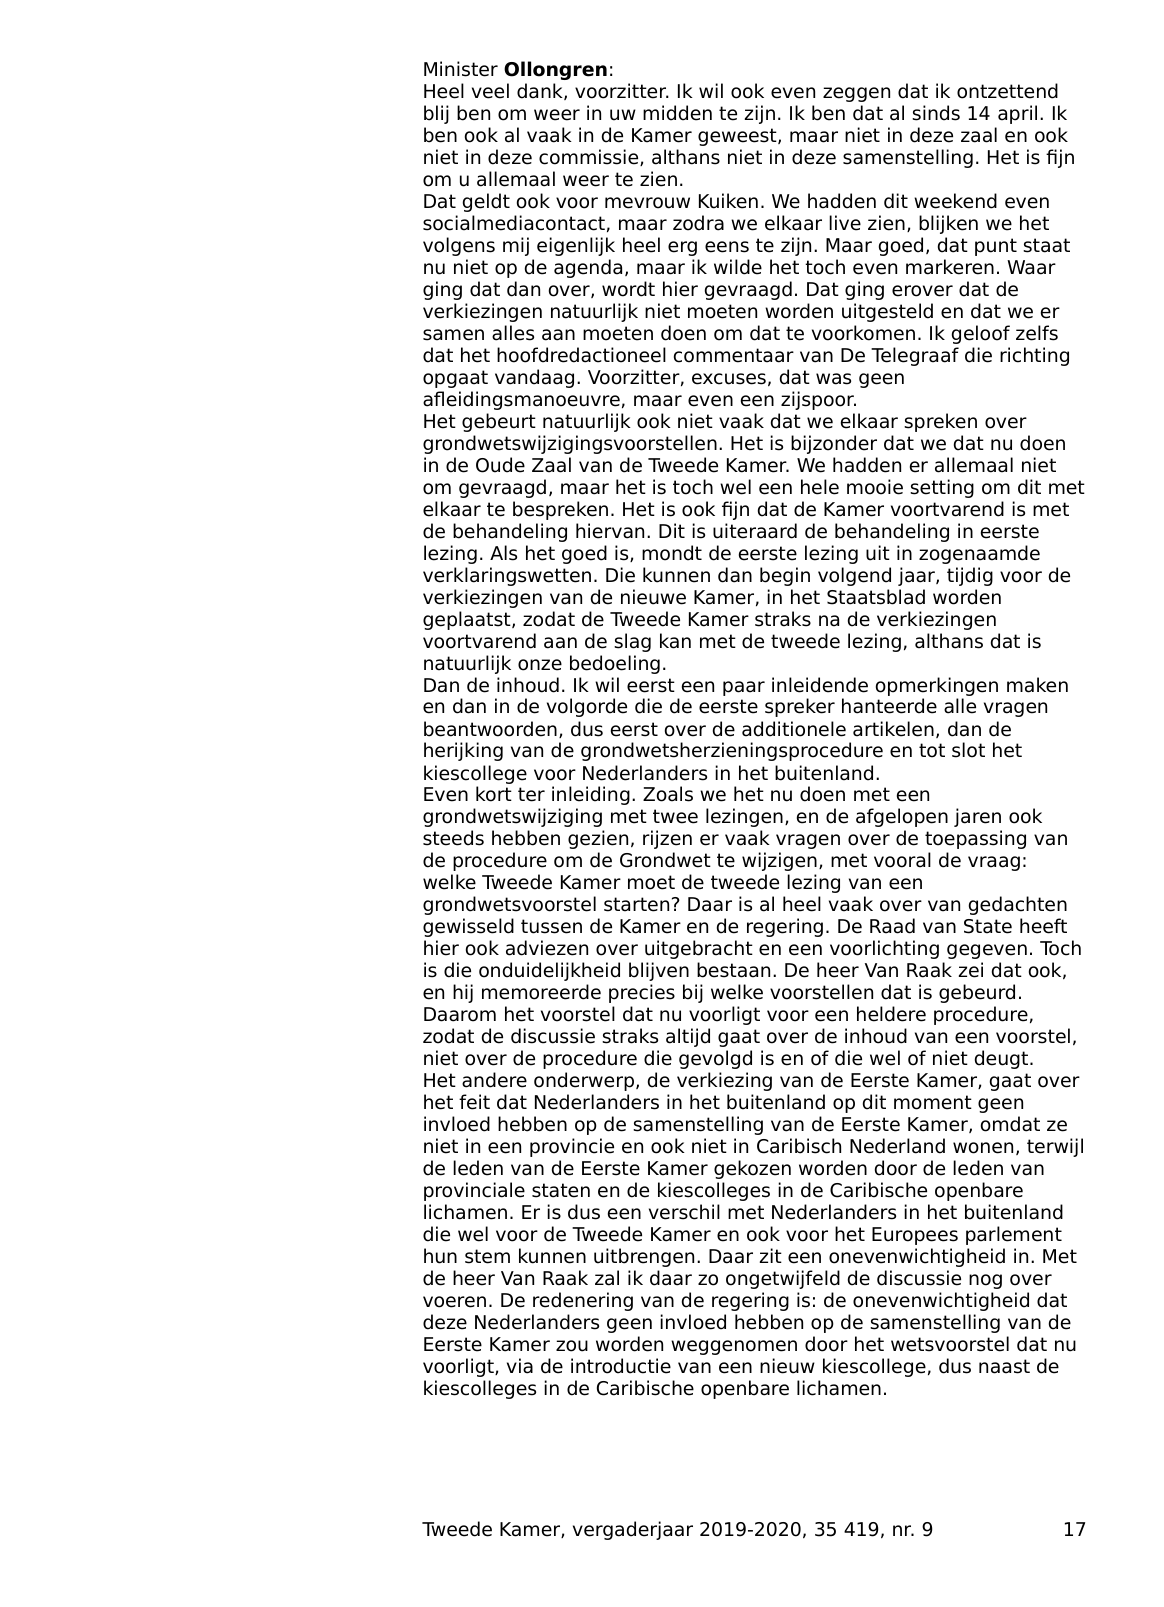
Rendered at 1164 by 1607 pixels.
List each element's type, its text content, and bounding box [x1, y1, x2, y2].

text Het andere onderwerp, de verkiezing van de Eerste Kamer, gaat over het feit dat Nederlanders in het buitenland op dit moment geen invloed hebben op de samenstelling van de Eerste Kamer, omdat ze niet in een provincie en ook niet in Caribisch Nederland wonen, terwijl de leden van de Eerste Kamer gekozen worden door de leden van provinciale staten en de kiescolleges in de Caribische openbare lichamen. Er is dus een verschil met Nederlanders in het buitenland die wel voor de Tweede Kamer en ook voor het Europees parlement hun stem kunnen uitbrengen. Daar zit een onevenwichtigheid in. Met de heer Van Raak zal ik daar zo ongetwijfeld de discussie nog over voeren. De redenering van de regering is: de onevenwichtigheid dat deze Nederlanders geen invloed hebben op de samenstelling van de Eerste Kamer zou worden weggenomen door het wetsvoorstel dat nu voorligt, via de introductie van een nieuw kiescollege, dus naast de kiescolleges in de Caribische openbare lichamen. [422, 1070, 1087, 1400]
text Dat geldt ook voor mevrouw Kuiken. We hadden dit weekend even socialmediacontact, maar zodra we elkaar live zien, blijken we het volgens mij eigenlijk heel erg eens te zijn. Maar goed, dat punt staat nu niet op de agenda, maar ik wilde het toch even markeren. Waar ging dat dan over, wordt hier gevraagd. Dat ging erover dat de verkiezingen natuurlijk niet moeten worden uitgesteld en dat we er samen alles aan moeten doen om dat te voorkomen. Ik geloof zelfs dat het hoofdredactioneel commentaar van De Telegraaf die richting opgaat vandaag. Voorzitter, excuses, dat was geen afleidingsmanoeuvre, maar even een zijspoor. [422, 191, 1087, 411]
text Minister Ollongren: [422, 59, 1087, 81]
text Dan de inhoud. Ik wil eerst een paar inleidende opmerkingen maken en dan in de volgorde die de eerste spreker hanteerde alle vragen beantwoorden, dus eerst over de additionele artikelen, dan de herijking van de grondwetsherzieningsprocedure en tot slot het kiescollege voor Nederlanders in het buitenland. [422, 674, 1087, 784]
text Het gebeurt natuurlijk ook niet vaak dat we elkaar spreken over grondwetswijzigingsvoorstellen. Het is bijzonder dat we dat nu doen in de Oude Zaal van de Tweede Kamer. We hadden er allemaal niet om gevraagd, maar het is toch wel een hele mooie setting om dit met elkaar te bespreken. Het is ook fijn dat de Kamer voortvarend is met de behandeling hiervan. Dit is uiteraard de behandeling in eerste lezing. Als het goed is, mondt de eerste lezing uit in zogenaamde verklaringswetten. Die kunnen dan begin volgend jaar, tijdig voor de verkiezingen van de nieuwe Kamer, in het Staatsblad worden geplaatst, zodat de Tweede Kamer straks na de verkiezingen voortvarend aan de slag kan met de tweede lezing, althans dat is natuurlijk onze bedoeling. [422, 411, 1087, 674]
text Heel veel dank, voorzitter. Ik wil ook even zeggen dat ik ontzettend blij ben om weer in uw midden te zijn. Ik ben dat al sinds 14 april. Ik ben ook al vaak in de Kamer geweest, maar niet in deze zaal en ook niet in deze commissie, althans niet in deze samenstelling. Het is fijn om u allemaal weer te zien. [422, 81, 1087, 191]
text Even kort ter inleiding. Zoals we het nu doen met een grondwetswijziging met twee lezingen, en de afgelopen jaren ook steeds hebben gezien, rijzen er vaak vragen over de toepassing van de procedure om de Grondwet te wijzigen, met vooral de vraag: welke Tweede Kamer moet de tweede lezing van een grondwetsvoorstel starten? Daar is al heel vaak over van gedachten gewisseld tussen de Kamer en de regering. De Raad van State heeft hier ook adviezen over uitgebracht en een voorlichting gegeven. Toch is die onduidelijkheid blijven bestaan. De heer Van Raak zei dat ook, en hij memoreerde precies bij welke voorstellen dat is gebeurd. Daarom het voorstel dat nu voorligt voor een heldere procedure, zodat de discussie straks altijd gaat over de inhoud van een voorstel, niet over de procedure die gevolgd is en of die wel of niet deugt. [422, 784, 1087, 1070]
